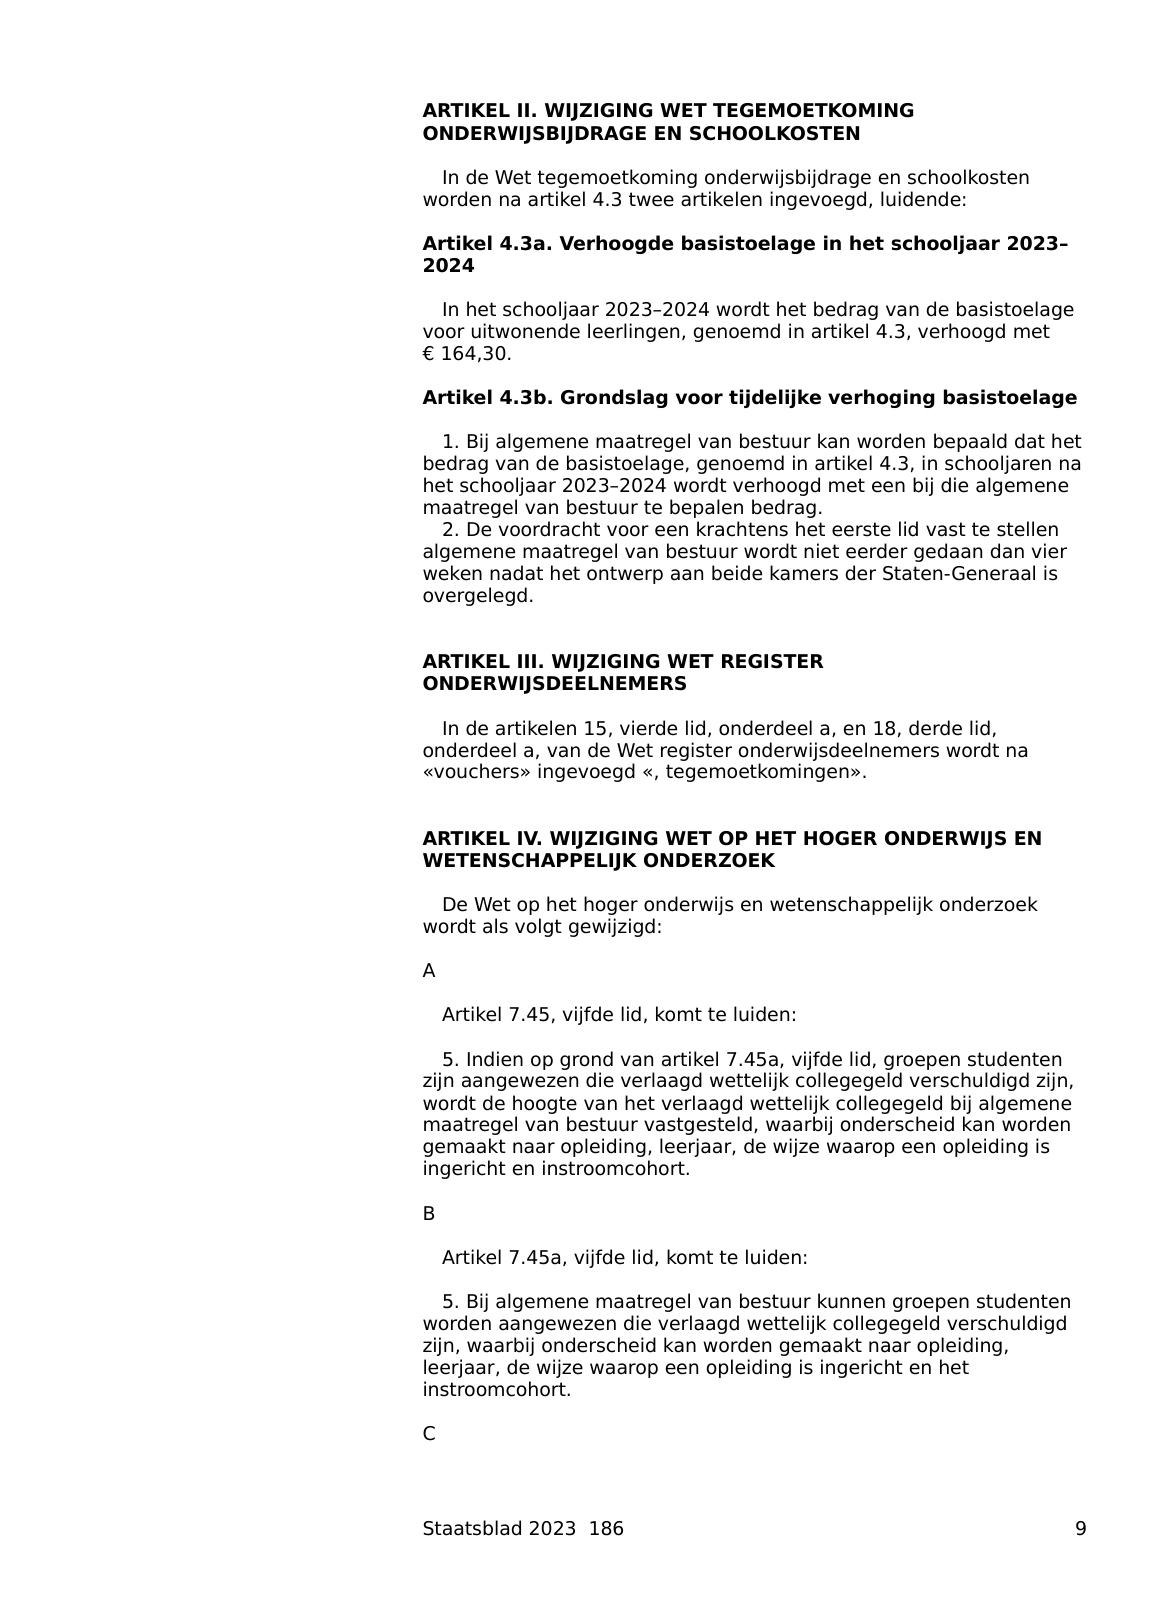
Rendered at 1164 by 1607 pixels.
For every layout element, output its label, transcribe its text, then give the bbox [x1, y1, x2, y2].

text Artikel 7.45a, vijfde lid, komt te luiden: [422, 1247, 1087, 1269]
text 5. Indien op grond van artikel 7.45a, vijfde lid, groepen studenten zijn aangewezen die verlaagd wettelijk collegegeld verschuldigd zijn, wordt de hoogte van het verlaagd wettelijk collegegeld bij algemene maatregel van bestuur vastgesteld, waarbij onderscheid kan worden gemaakt naar opleiding, leerjaar, de wijze waarop een opleiding is ingericht en instroomcohort. [422, 1048, 1087, 1180]
subtitle ARTIKEL IV. WIJZIGING WET OP HET HOGER ONDERWIJS EN WETENSCHAPPELIJK ONDERZOEK [422, 828, 1087, 872]
text De Wet op het hoger onderwijs en wetenschappelijk onderzoek wordt als volgt gewijzigd: [422, 894, 1087, 938]
text In de artikelen 15, vierde lid, onderdeel a, en 18, derde lid, onderdeel a, van de Wet register onderwijsdeelnemers wordt na «vouchers» ingevoegd «, tegemoetkomingen». [422, 717, 1087, 783]
text 5. Bij algemene maatregel van bestuur kunnen groepen studenten worden aangewezen die verlaagd wettelijk collegegeld verschuldigd zijn, waarbij onderscheid kan worden gemaakt naar opleiding, leerjaar, de wijze waarop een opleiding is ingericht en het instroomcohort. [422, 1291, 1087, 1401]
text 1. Bij algemene maatregel van bestuur kan worden bepaald dat het bedrag van de basistoelage, genoemd in artikel 4.3, in schooljaren na het schooljaar 2023–2024 wordt verhoogd met een bij die algemene maatregel van bestuur te bepalen bedrag. [422, 431, 1087, 519]
text 2. De voordracht voor een krachtens het eerste lid vast te stellen algemene maatregel van bestuur wordt niet eerder gedaan dan vier weken nadat het ontwerp aan beide kamers der Staten-Generaal is overgelegd. [422, 519, 1087, 607]
text In het schooljaar 2023–2024 wordt het bedrag van de basistoelage voor uitwonende leerlingen, genoemd in artikel 4.3, verhoogd met € 164,30. [422, 299, 1087, 365]
text In de Wet tegemoetkoming onderwijsbijdrage en schoolkosten worden na artikel 4.3 twee artikelen ingevoegd, luidende: [422, 167, 1087, 211]
subtitle ARTIKEL II. WIJZIGING WET TEGEMOETKOMING ONDERWIJSBIJDRAGE EN SCHOOLKOSTEN [422, 100, 1087, 144]
text A [422, 960, 1087, 982]
text C [422, 1423, 1087, 1445]
text B [422, 1202, 1087, 1224]
text Artikel 7.45, vijfde lid, komt te luiden: [422, 1004, 1087, 1026]
subtitle Artikel 4.3b. Grondslag voor tijdelijke verhoging basistoelage [422, 387, 1087, 409]
subtitle Artikel 4.3a. Verhoogde basistoelage in het schooljaar 2023–2024 [422, 233, 1087, 277]
subtitle ARTIKEL III. WIJZIGING WET REGISTER ONDERWIJSDEELNEMERS [422, 651, 1087, 695]
